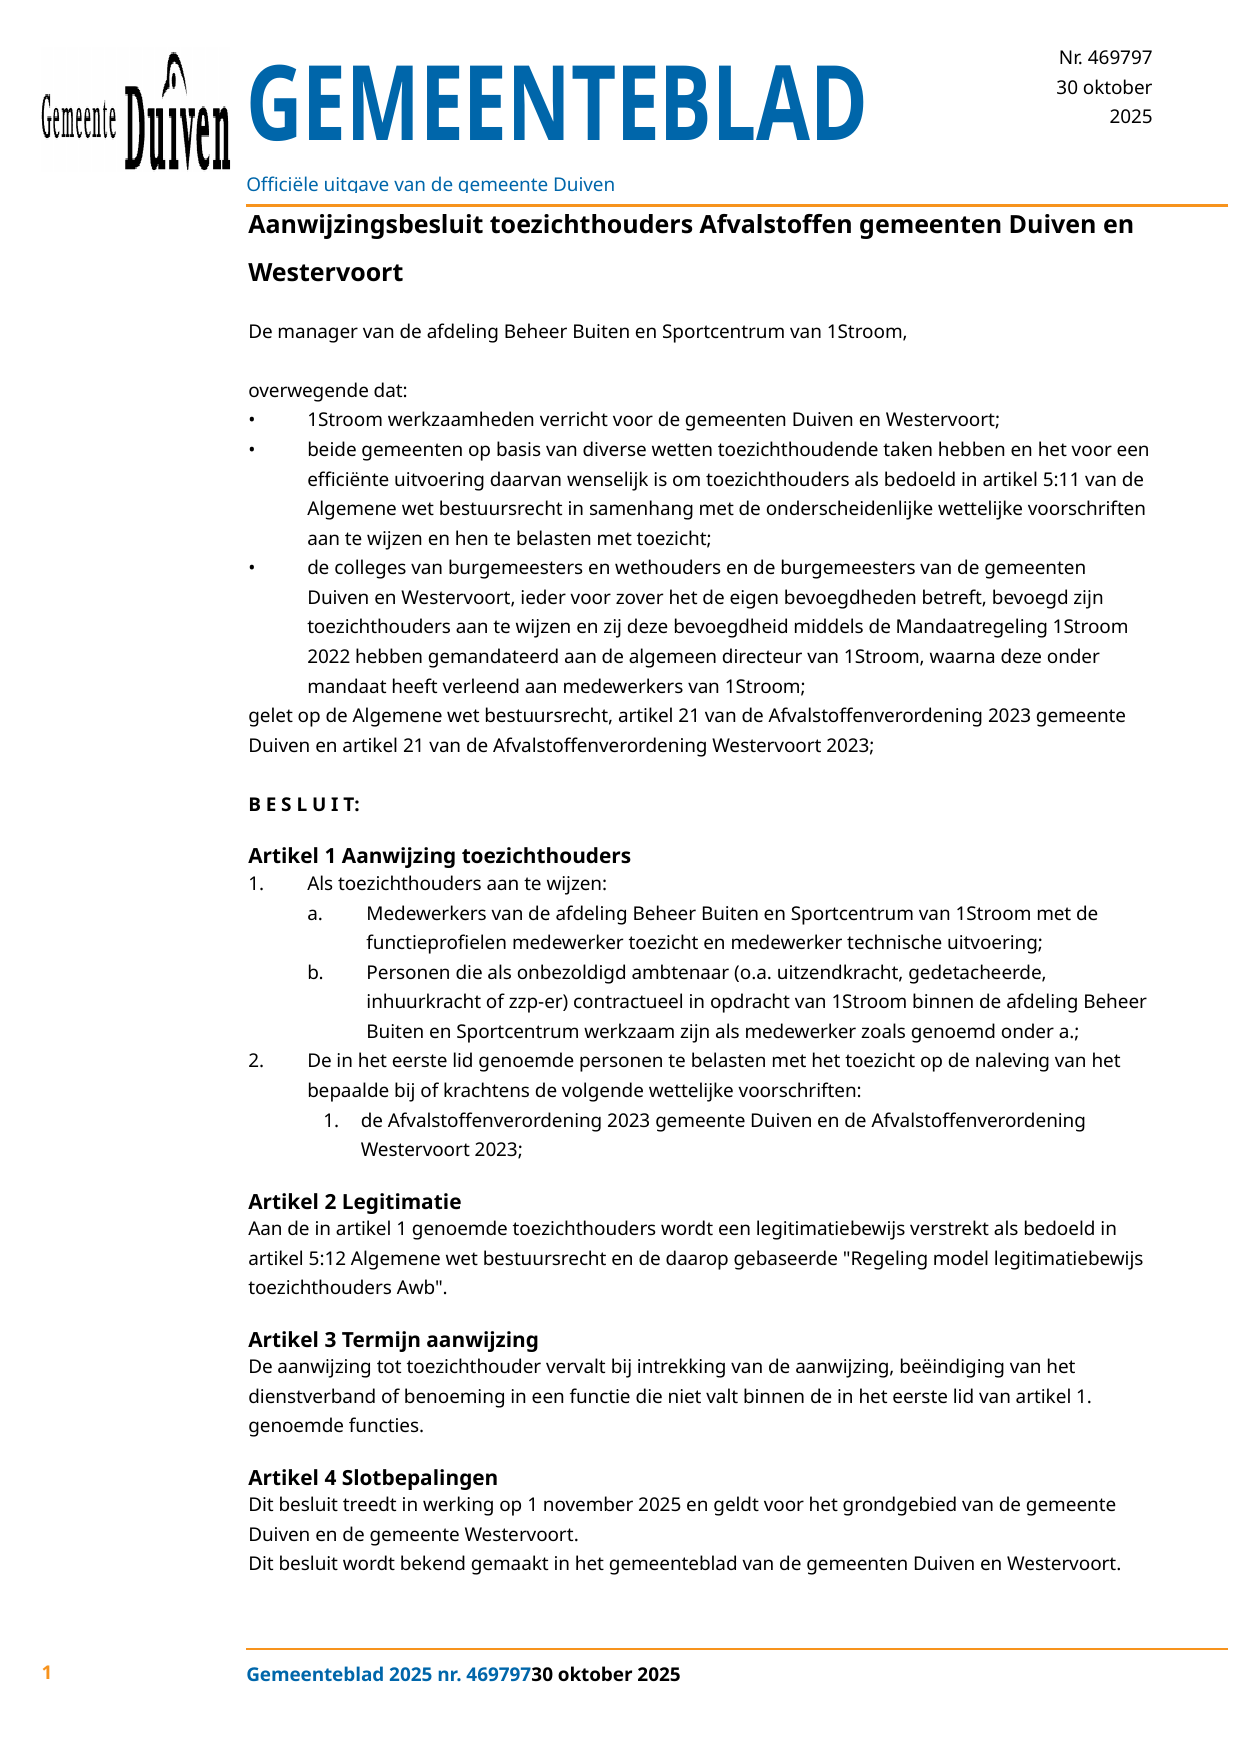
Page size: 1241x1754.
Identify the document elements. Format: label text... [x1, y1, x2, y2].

text Aan de in artikel 1 genoemde toezichthouders wordt een legitimatiebewijs verstrekt als bedoeld in artikel 5:12 Algemene wet bestuursrecht en de daarop gebaseerde "Regeling model legitimatiebewijs toezichthouders Awb". [248, 1215, 1152, 1300]
text Artikel 1 Aanwijzing toezichthouders [248, 842, 1152, 870]
list De in het eerste lid genoemde personen te belasten met het toezicht op de naleving van het bepaalde bij of krachtens de volgende wettelijke voorschriften: [248, 1048, 1152, 1103]
list de colleges van burgemeesters en wethouders en de burgemeesters van de gemeenten Duiven en Westervoort, ieder voor zover het de eigen bevoegdheden betreft, bevoegd zijn toezichthouders aan te wijzen en zij deze bevoegdheid middels de Mandaatregeling 1Stroom 2022 hebben gemandateerd aan de algemeen directeur van 1Stroom, waarna deze onder mandaat heeft verleend aan medewerkers van 1Stroom; [248, 554, 1152, 699]
picture [41, 47, 231, 172]
text Artikel 4 Slotbepalingen [248, 1463, 1152, 1491]
list Personen die als onbezoldigd ambtenaar (o.a. uitzendkracht, gedetacheerde, inhuurkracht of zzp-er) contractueel in opdracht van 1Stroom binnen de afdeling Beheer Buiten en Sportcentrum werkzaam zijn als medewerker zoals genoemd onder a.; [307, 959, 1152, 1044]
text Dit besluit treedt in werking op 1 november 2025 en geldt voor het grondgebied van de gemeente Duiven en de gemeente Westervoort. [248, 1491, 1152, 1547]
text B E S L U I T: [248, 791, 1152, 817]
text gelet op de Algemene wet bestuursrecht, artikel 21 van de Afvalstoffenverordening 2023 gemeente Duiven en artikel 21 van de Afvalstoffenverordening Westervoort 2023; [248, 702, 1152, 758]
list 1Stroom werkzaamheden verricht voor de gemeenten Duiven en Westervoort; [248, 407, 1152, 432]
text Artikel 3 Termijn aanwijzing [248, 1325, 1152, 1353]
text Dit besluit wordt bekend gemaakt in het gemeenteblad van de gemeenten Duiven en Westervoort. [248, 1550, 1152, 1576]
text Aanwijzingsbesluit toezichthouders Afvalstoffen gemeenten Duiven en Westervoort [248, 207, 1152, 288]
list de Afvalstoffenverordening 2023 gemeente Duiven en de Afvalstoffenverordening Westervoort 2023; [323, 1107, 1152, 1162]
text De manager van de afdeling Beheer Buiten en Sportcentrum van 1Stroom, [248, 318, 1152, 344]
text De aanwijzing tot toezichthouder vervalt bij intrekking van de aanwijzing, beëindiging van het dienstverband of benoeming in een functie die niet valt binnen de in het eerste lid van artikel 1. genoemde functies. [248, 1353, 1152, 1438]
list beide gemeenten op basis van diverse wetten toezichthoudende taken hebben en het voor een efficiënte uitvoering daarvan wenselijk is om toezichthouders als bedoeld in artikel 5:11 van de Algemene wet bestuursrecht in samenhang met de onderscheidenlijke wettelijke voorschriften aan te wijzen en hen te belasten met toezicht; [248, 436, 1152, 551]
list Als toezichthouders aan te wijzen: [248, 870, 1152, 896]
text Artikel 2 Legitimatie [248, 1187, 1152, 1215]
text overwegende dat: [248, 377, 1152, 403]
list Medewerkers van de afdeling Beheer Buiten en Sportcentrum van 1Stroom met de functieprofielen medewerker toezicht en medewerker technische uitvoering; [307, 900, 1152, 955]
